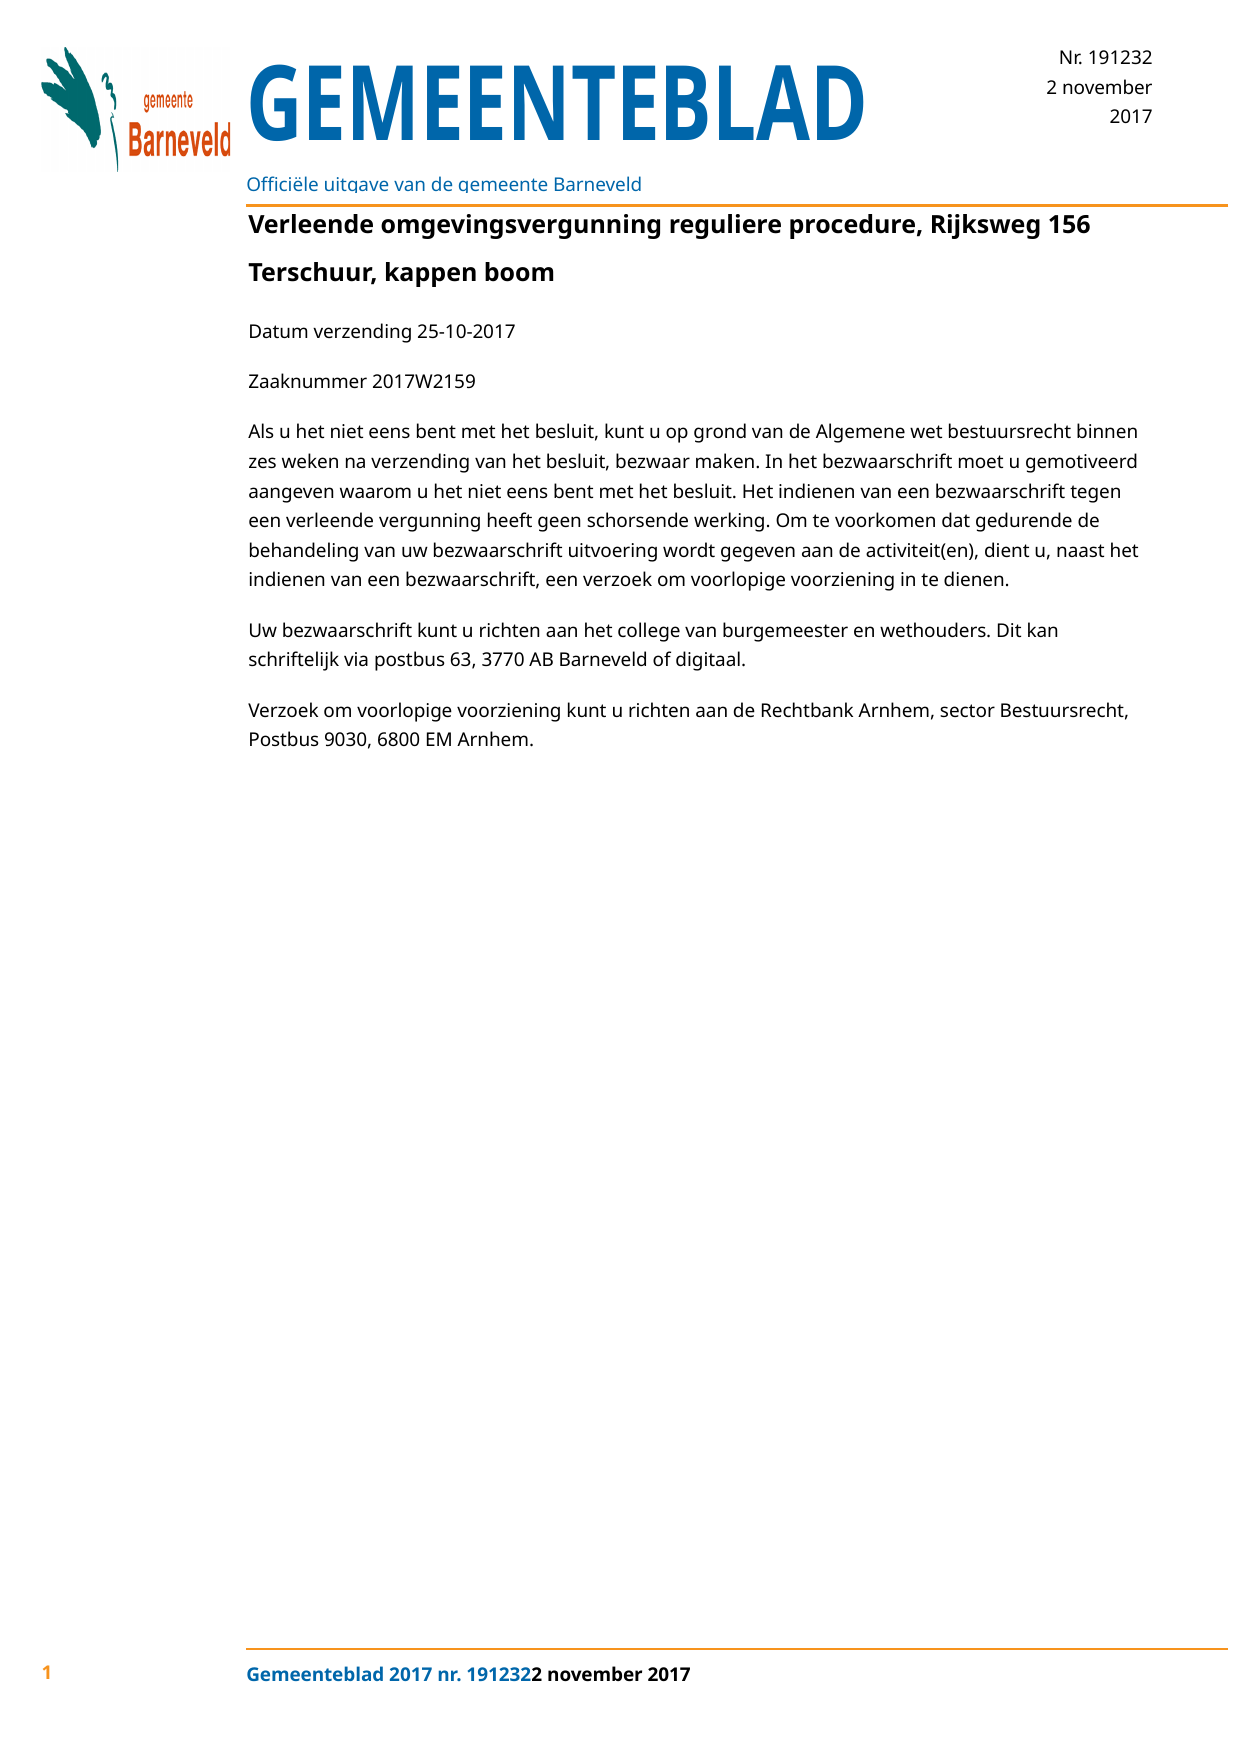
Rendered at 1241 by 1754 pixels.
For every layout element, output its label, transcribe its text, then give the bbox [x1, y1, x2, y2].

text Verleende omgevingsvergunning reguliere procedure, Rijksweg 156 Terschuur, kappen boom [248, 207, 1152, 288]
text Datum verzending 25-10-2017 [248, 318, 1152, 344]
text Verzoek om voorlopige voorziening kunt u richten aan de Rechtbank Arnhem, sector Bestuursrecht, Postbus 9030, 6800 EM Arnhem. [248, 697, 1152, 752]
text Zaaknummer 2017W2159 [248, 368, 1152, 394]
text Als u het niet eens bent met het besluit, kunt u op grond van de Algemene wet bestuursrecht binnen zes weken na verzending van het besluit, bezwaar maken. In het bezwaarschrift moet u gemotiveerd aangeven waarom u het niet eens bent met het besluit. Het indienen van een bezwaarschrift tegen een verleende vergunning heeft geen schorsende werking. Om te voorkomen dat gedurende de behandeling van uw bezwaarschrift uitvoering wordt gegeven aan de activiteit(en), dient u, naast het indienen van een bezwaarschrift, een verzoek om voorlopige voorziening in te dienen. [248, 419, 1152, 592]
picture [41, 47, 231, 172]
text Uw bezwaarschrift kunt u richten aan het college van burgemeester en wethouders. Dit kan schriftelijk via postbus 63, 3770 AB Barneveld of digitaal. [248, 617, 1152, 672]
